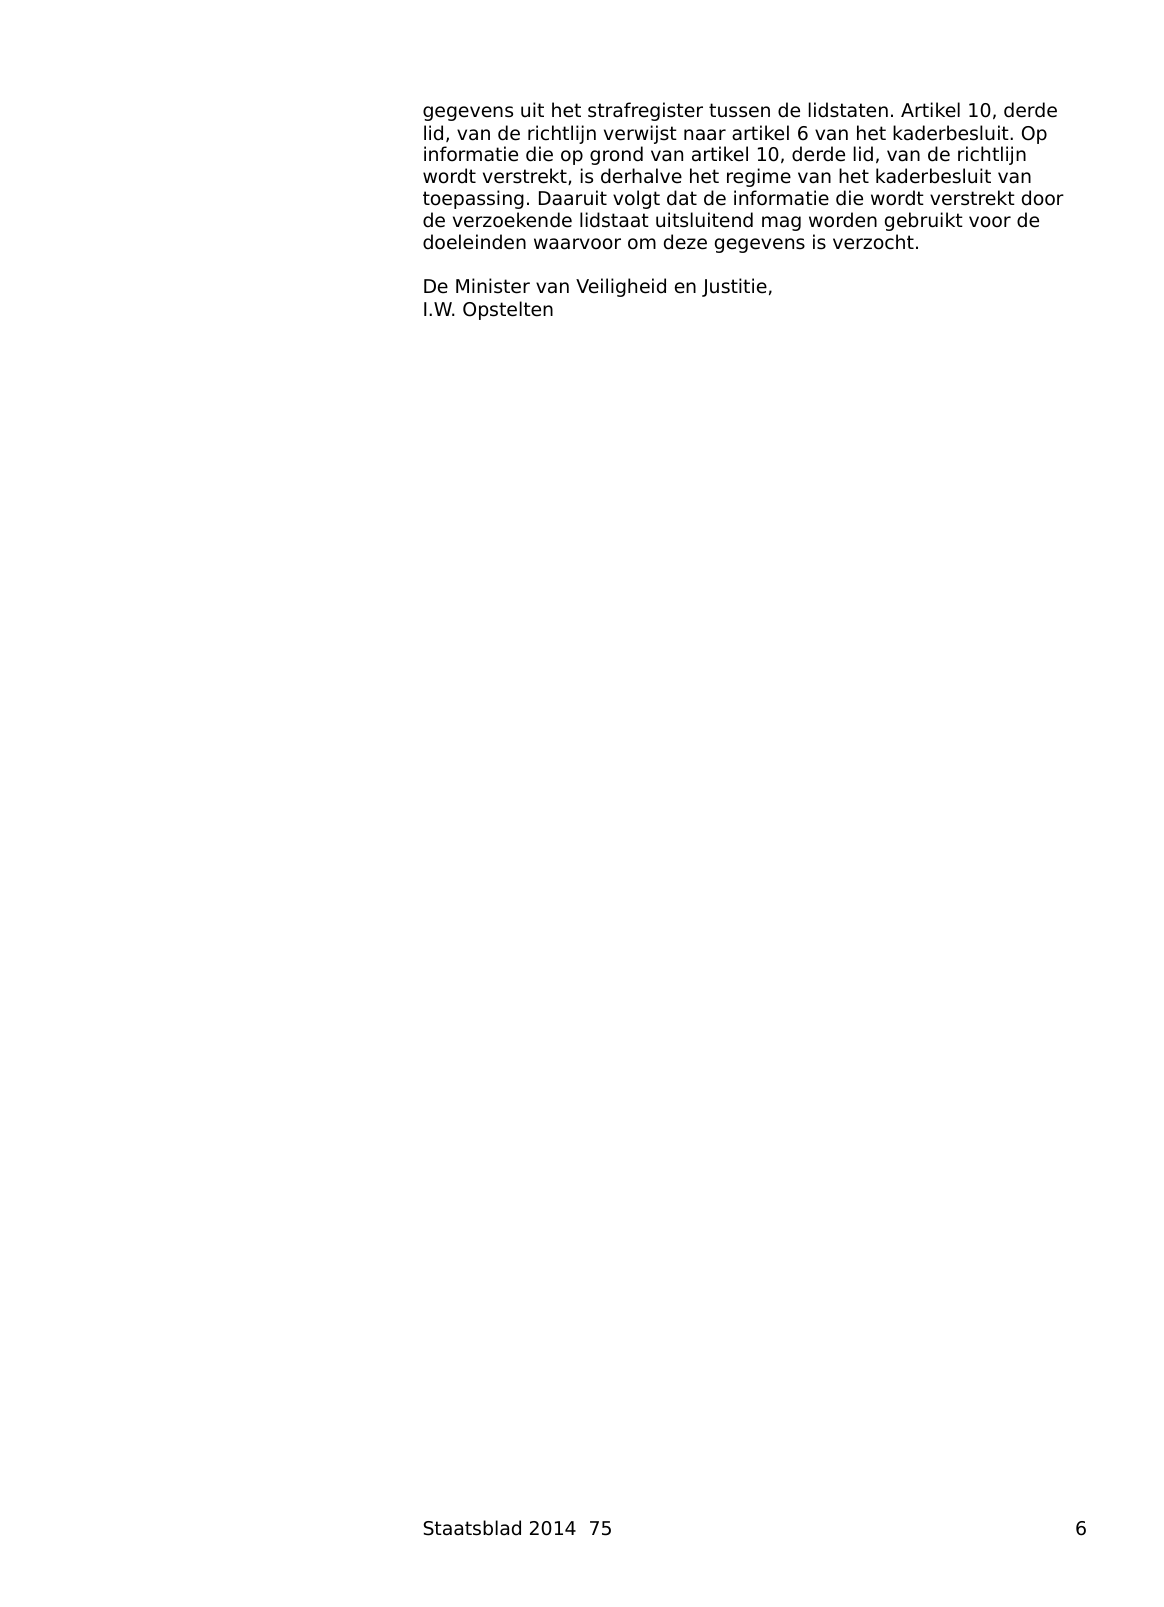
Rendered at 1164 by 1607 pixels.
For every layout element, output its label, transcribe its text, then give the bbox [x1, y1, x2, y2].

text gegevens uit het strafregister tussen de lidstaten. Artikel 10, derde lid, van de richtlijn verwijst naar artikel 6 van het kaderbesluit. Op informatie die op grond van artikel 10, derde lid, van de richtlijn wordt verstrekt, is derhalve het regime van het kaderbesluit van toepassing. Daaruit volgt dat de informatie die wordt verstrekt door de verzoekende lidstaat uitsluitend mag worden gebruikt voor de doeleinden waarvoor om deze gegevens is verzocht. [422, 100, 1087, 254]
text De Minister van Veiligheid en Justitie, I.W. Opstelten [422, 276, 1087, 320]
